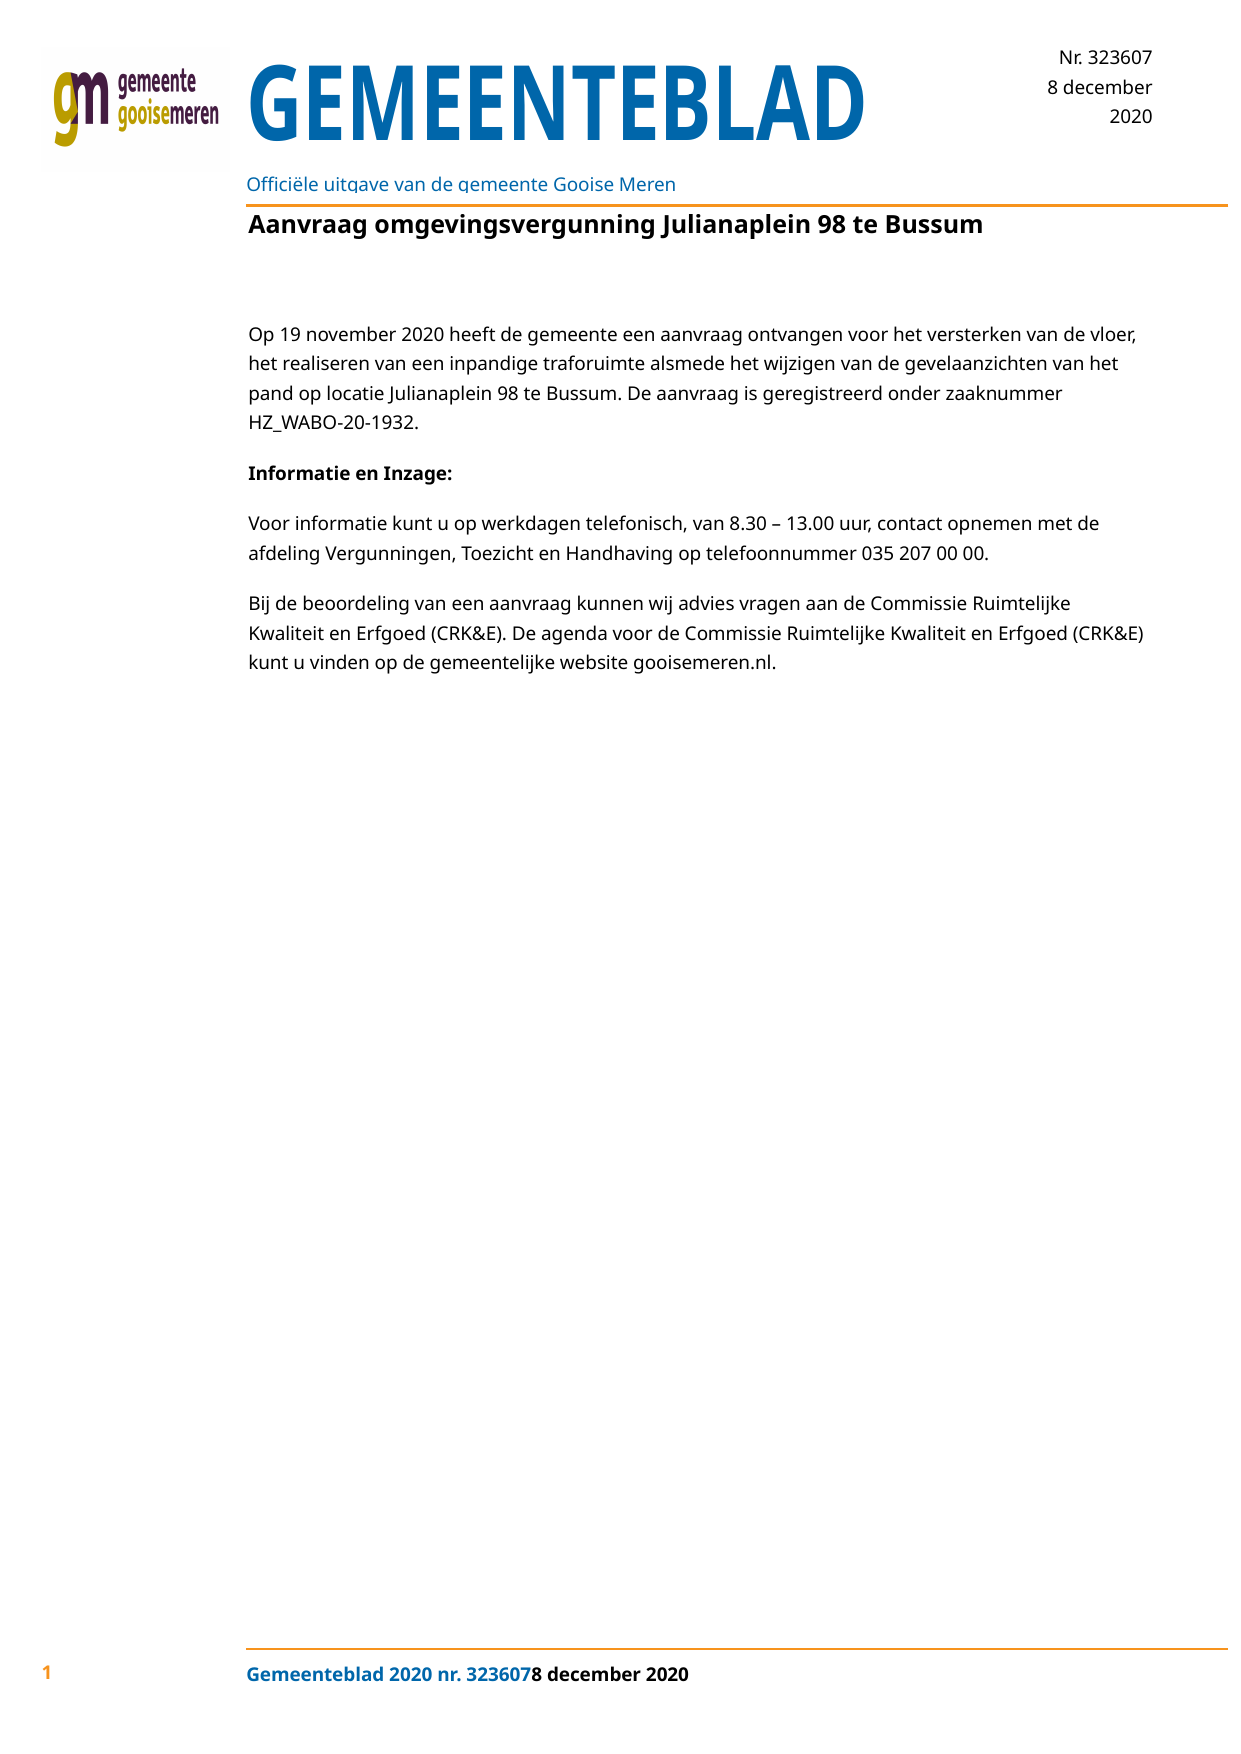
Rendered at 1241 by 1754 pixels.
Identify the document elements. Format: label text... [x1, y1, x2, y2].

text Bij de beoordeling van een aanvraag kunnen wij advies vragen aan de Commissie Ruimtelijke Kwaliteit en Erfgoed (CRK&E). De agenda voor de Commissie Ruimtelijke Kwaliteit en Erfgoed (CRK&E) kunt u vinden op de gemeentelijke website gooisemeren.nl. [248, 590, 1152, 675]
text Voor informatie kunt u op werkdagen telefonisch, van 8.30 – 13.00 uur, contact opnemen met de afdeling Vergunningen, Toezicht en Handhaving op telefoonnummer 035 207 00 00. [248, 510, 1152, 566]
text Aanvraag omgevingsvergunning Julianaplein 98 te Bussum [248, 207, 1152, 241]
picture [41, 47, 231, 172]
text Informatie en Inzage: [248, 460, 1152, 486]
text Op 19 november 2020 heeft de gemeente een aanvraag ontvangen voor het versterken van de vloer, het realiseren van een inpandige traforuimte alsmede het wijzigen van de gevelaanzichten van het pand op locatie Julianaplein 98 te Bussum. De aanvraag is geregistreerd onder zaaknummer HZ_WABO-20-1932. [248, 321, 1152, 435]
